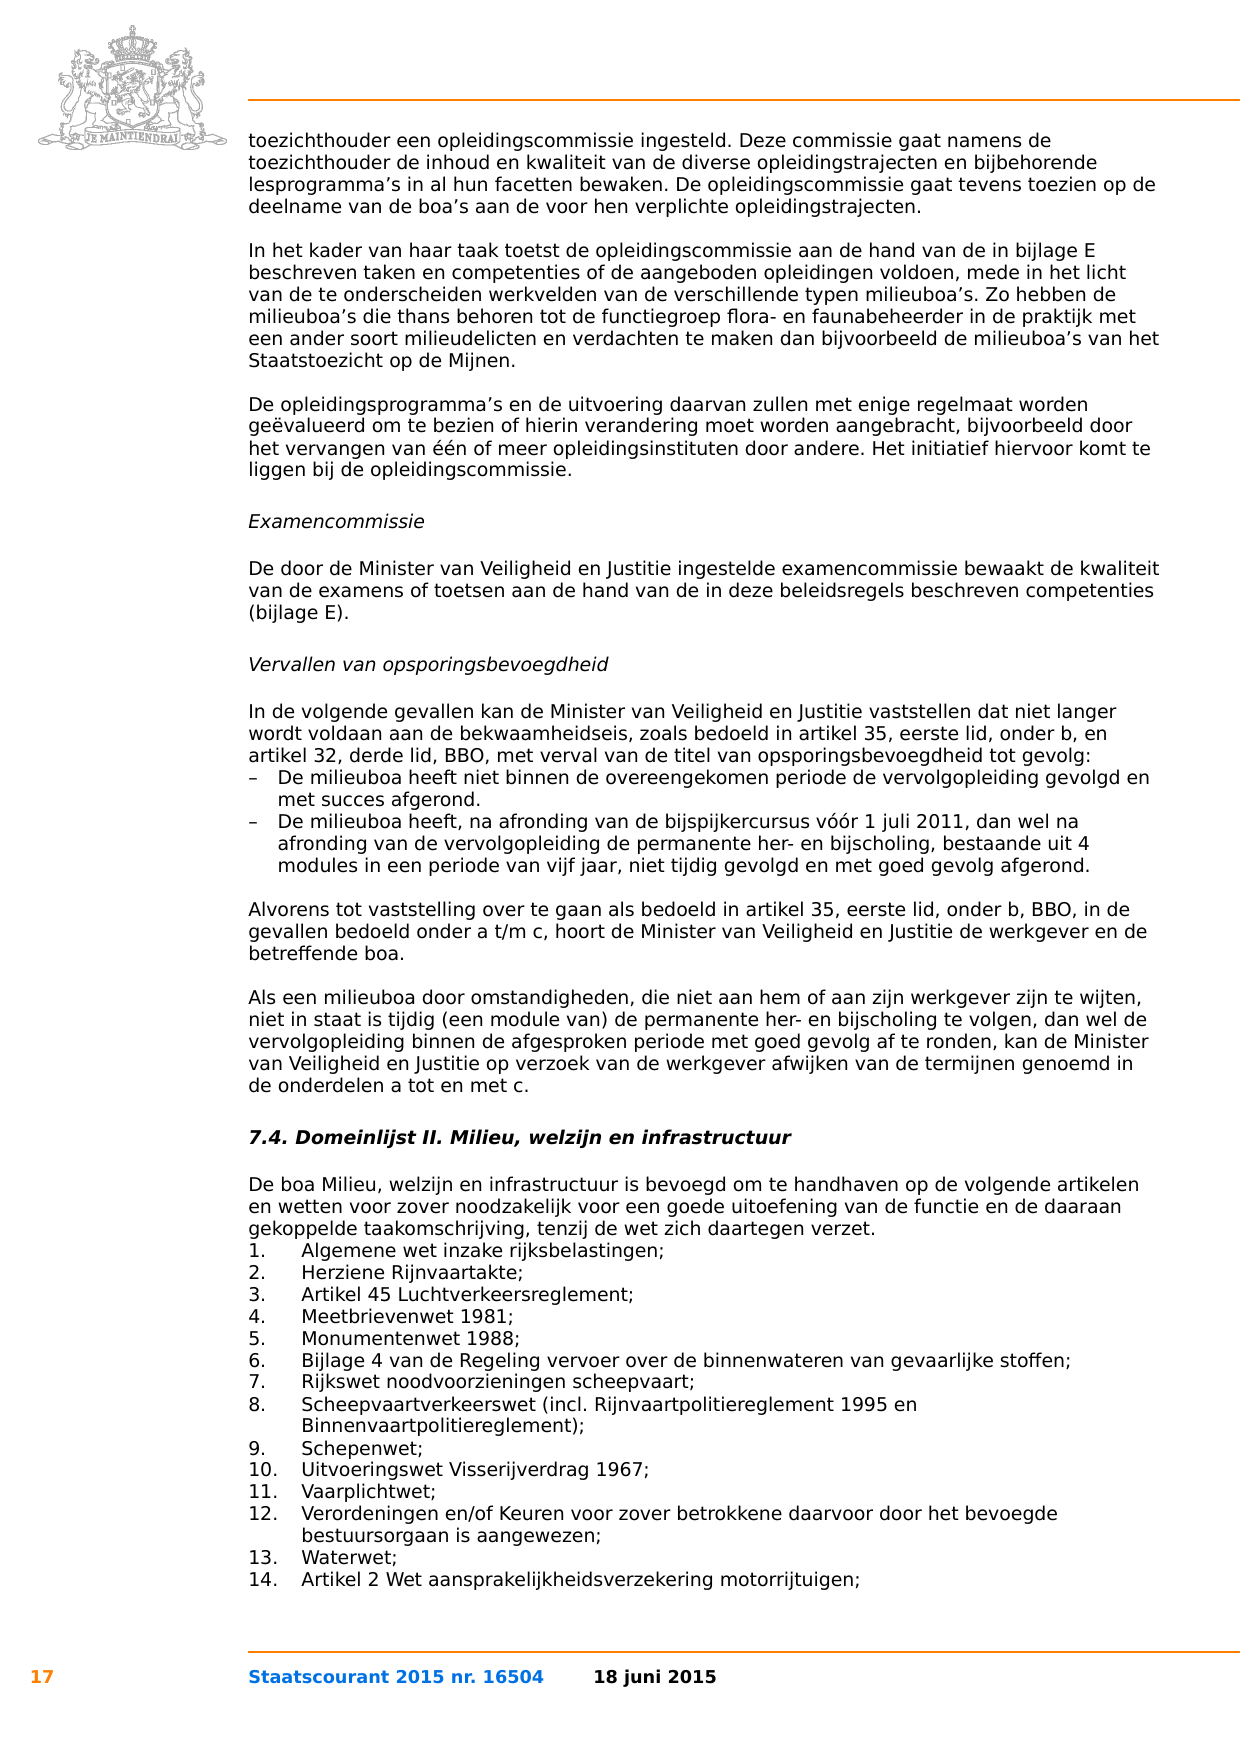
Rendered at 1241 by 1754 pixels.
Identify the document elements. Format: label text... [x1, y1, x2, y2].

text 9. Schepenwet; [248, 1437, 1163, 1459]
subtitle Vervallen van opsporingsbevoegdheid [248, 654, 1163, 676]
text De opleidingsprogramma’s en de uitvoering daarvan zullen met enige regelmaat worden geëvalueerd om te bezien of hierin verandering moet worden aangebracht, bijvoorbeeld door het vervangen van één of meer opleidingsinstituten door andere. Het initiatief hiervoor komt te liggen bij de opleidingscommissie. [248, 393, 1163, 481]
text 10. Uitvoeringswet Visserijverdrag 1967; [248, 1459, 1163, 1481]
text 1. Algemene wet inzake rijksbelastingen; [248, 1239, 1163, 1262]
text 4. Meetbrievenwet 1981; [248, 1306, 1163, 1327]
text De boa Milieu, welzijn en infrastructuur is bevoegd om te handhaven op de volgende artikelen en wetten voor zover noodzakelijk voor een goede uitoefening van de functie en de daaraan gekoppelde taakomschrijving, tenzij de wet zich daartegen verzet. [248, 1174, 1163, 1239]
text – De milieuboa heeft, na afronding van de bijspijkercursus vóór 1 juli 2011, dan wel na afronding van de vervolgopleiding de permanente her- en bijscholing, bestaande uit 4 modules in een periode van vijf jaar, niet tijdig gevolgd en met goed gevolg afgerond. [248, 811, 1163, 877]
subtitle 7.4. Domeinlijst II. Milieu, welzijn en infrastructuur [248, 1127, 1163, 1149]
text 7. Rijkswet noodvoorzieningen scheepvaart; [248, 1371, 1163, 1393]
text 12. Verordeningen en/of Keuren voor zover betrokkene daarvoor door het bevoegde bestuursorgaan is aangewezen; [248, 1503, 1163, 1547]
text 14. Artikel 2 Wet aansprakelijkheidsverzekering motorrijtuigen; [248, 1569, 1163, 1591]
text 6. Bijlage 4 van de Regeling vervoer over de binnenwateren van gevaarlijke stoffen; [248, 1349, 1163, 1371]
text Als een milieuboa door omstandigheden, die niet aan hem of aan zijn werkgever zijn te wijten, niet in staat is tijdig (een module van) de permanente her- en bijscholing te volgen, dan wel de vervolgopleiding binnen de afgesproken periode met goed gevolg af te ronden, kan de Minister van Veiligheid en Justitie op verzoek van de werkgever afwijken van de termijnen genoemd in de onderdelen a tot en met c. [248, 987, 1163, 1097]
text 11. Vaarplichtwet; [248, 1481, 1163, 1503]
text Alvorens tot vaststelling over te gaan als bedoeld in artikel 35, eerste lid, onder b, BBO, in de gevallen bedoeld onder a t/m c, hoort de Minister van Veiligheid en Justitie de werkgever en de betreffende boa. [248, 899, 1163, 965]
text In het kader van haar taak toetst de opleidingscommissie aan de hand van de in bijlage E beschreven taken en competenties of de aangeboden opleidingen voldoen, mede in het licht van de te onderscheiden werkvelden van de verschillende typen milieuboa’s. Zo hebben de milieuboa’s die thans behoren tot de functiegroep flora- en faunabeheerder in de praktijk met een ander soort milieudelicten en verdachten te maken dan bijvoorbeeld de milieuboa’s van het Staatstoezicht op de Mijnen. [248, 240, 1163, 372]
text 5. Monumentenwet 1988; [248, 1327, 1163, 1349]
text 13. Waterwet; [248, 1547, 1163, 1569]
text 2. Herziene Rijnvaartakte; [248, 1262, 1163, 1283]
text De door de Minister van Veiligheid en Justitie ingestelde examencommissie bewaakt de kwaliteit van de examens of toetsen aan de hand van de in deze beleidsregels beschreven competenties (bijlage E). [248, 558, 1163, 624]
text 8. Scheepvaartverkeerswet (incl. Rijnvaartpolitiereglement 1995 en Binnenvaartpolitiereglement); [248, 1393, 1163, 1437]
text toezichthouder een opleidingscommissie ingesteld. Deze commissie gaat namens de toezichthouder de inhoud en kwaliteit van de diverse opleidingstrajecten en bijbehorende lesprogramma’s in al hun facetten bewaken. De opleidingscommissie gaat tevens toezien op de deelname van de boa’s aan de voor hen verplichte opleidingstrajecten. [248, 130, 1163, 218]
text – De milieuboa heeft niet binnen de overeengekomen periode de vervolgopleiding gevolgd en met succes afgerond. [248, 767, 1163, 811]
text 3. Artikel 45 Luchtverkeersreglement; [248, 1283, 1163, 1306]
subtitle Examencommissie [248, 511, 1163, 533]
picture [38, 25, 227, 150]
text In de volgende gevallen kan de Minister van Veiligheid en Justitie vaststellen dat niet langer wordt voldaan aan de bekwaamheidseis, zoals bedoeld in artikel 35, eerste lid, onder b, en artikel 32, derde lid, BBO, met verval van de titel van opsporingsbevoegdheid tot gevolg: [248, 701, 1163, 767]
